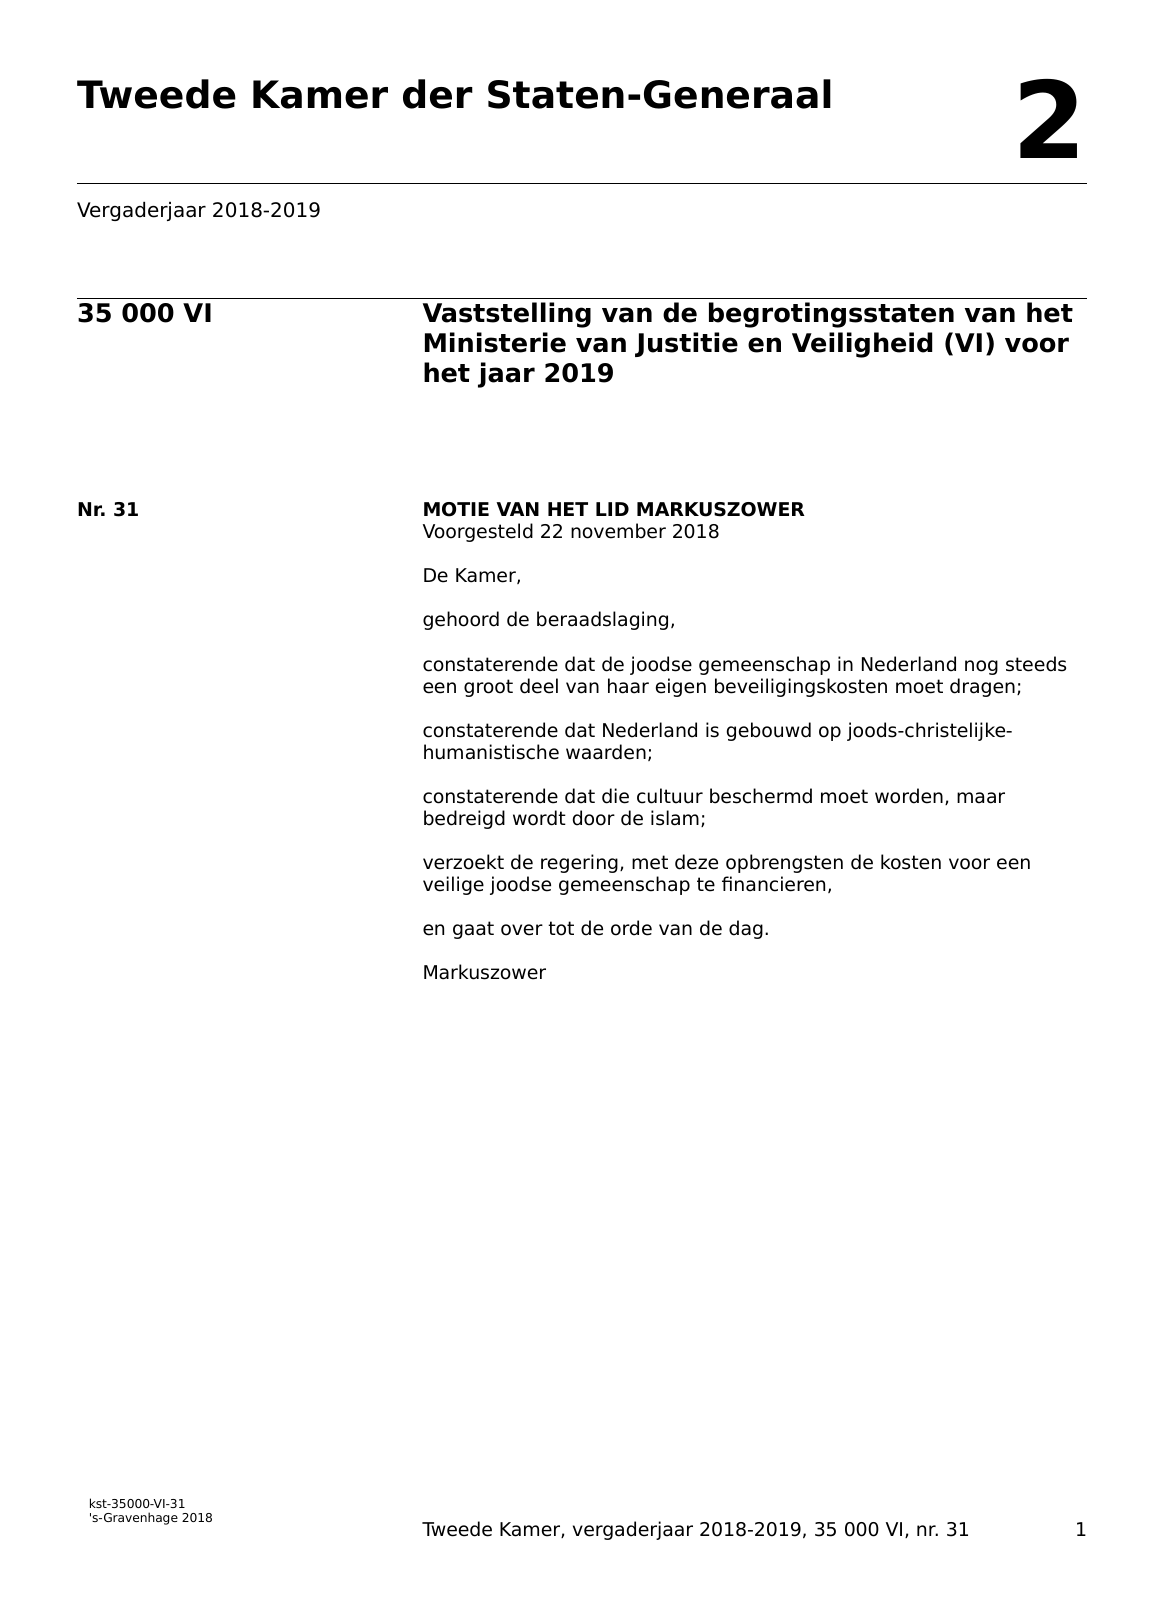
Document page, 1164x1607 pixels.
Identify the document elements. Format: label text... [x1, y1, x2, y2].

text kst-35000-VI-31 [88, 1497, 323, 1511]
text Voorgesteld 22 november 2018 [422, 521, 1087, 543]
table_header 2 [886, 59, 1087, 183]
subtitle 35 000 VI Vaststelling van de begrotingsstaten van het Ministerie van Justitie en Veiligheid (VI) voor het jaar 2019 [77, 299, 1087, 388]
text 's-Gravenhage 2018 [88, 1511, 323, 1525]
text constaterende dat de joodse gemeenschap in Nederland nog steeds een groot deel van haar eigen beveiligingskosten moet dragen; [422, 653, 1087, 697]
text Markuszower [422, 962, 1087, 984]
text en gaat over tot de orde van de dag. [422, 918, 1087, 940]
table_header Tweede Kamer der Staten-Generaal [77, 59, 886, 183]
table_cell Vergaderjaar 2018-2019 [77, 184, 1087, 298]
text gehoord de beraadslaging, [422, 609, 1087, 631]
text constaterende dat die cultuur beschermd moet worden, maar bedreigd wordt door de islam; [422, 786, 1087, 830]
text verzoekt de regering, met deze opbrengsten de kosten voor een veilige joodse gemeenschap te financieren, [422, 852, 1087, 896]
text constaterende dat Nederland is gebouwd op joods-christelijke-humanistische waarden; [422, 720, 1087, 764]
subtitle Nr. 31 MOTIE VAN HET LID MARKUSZOWER [77, 499, 1087, 521]
text De Kamer, [422, 565, 1087, 587]
